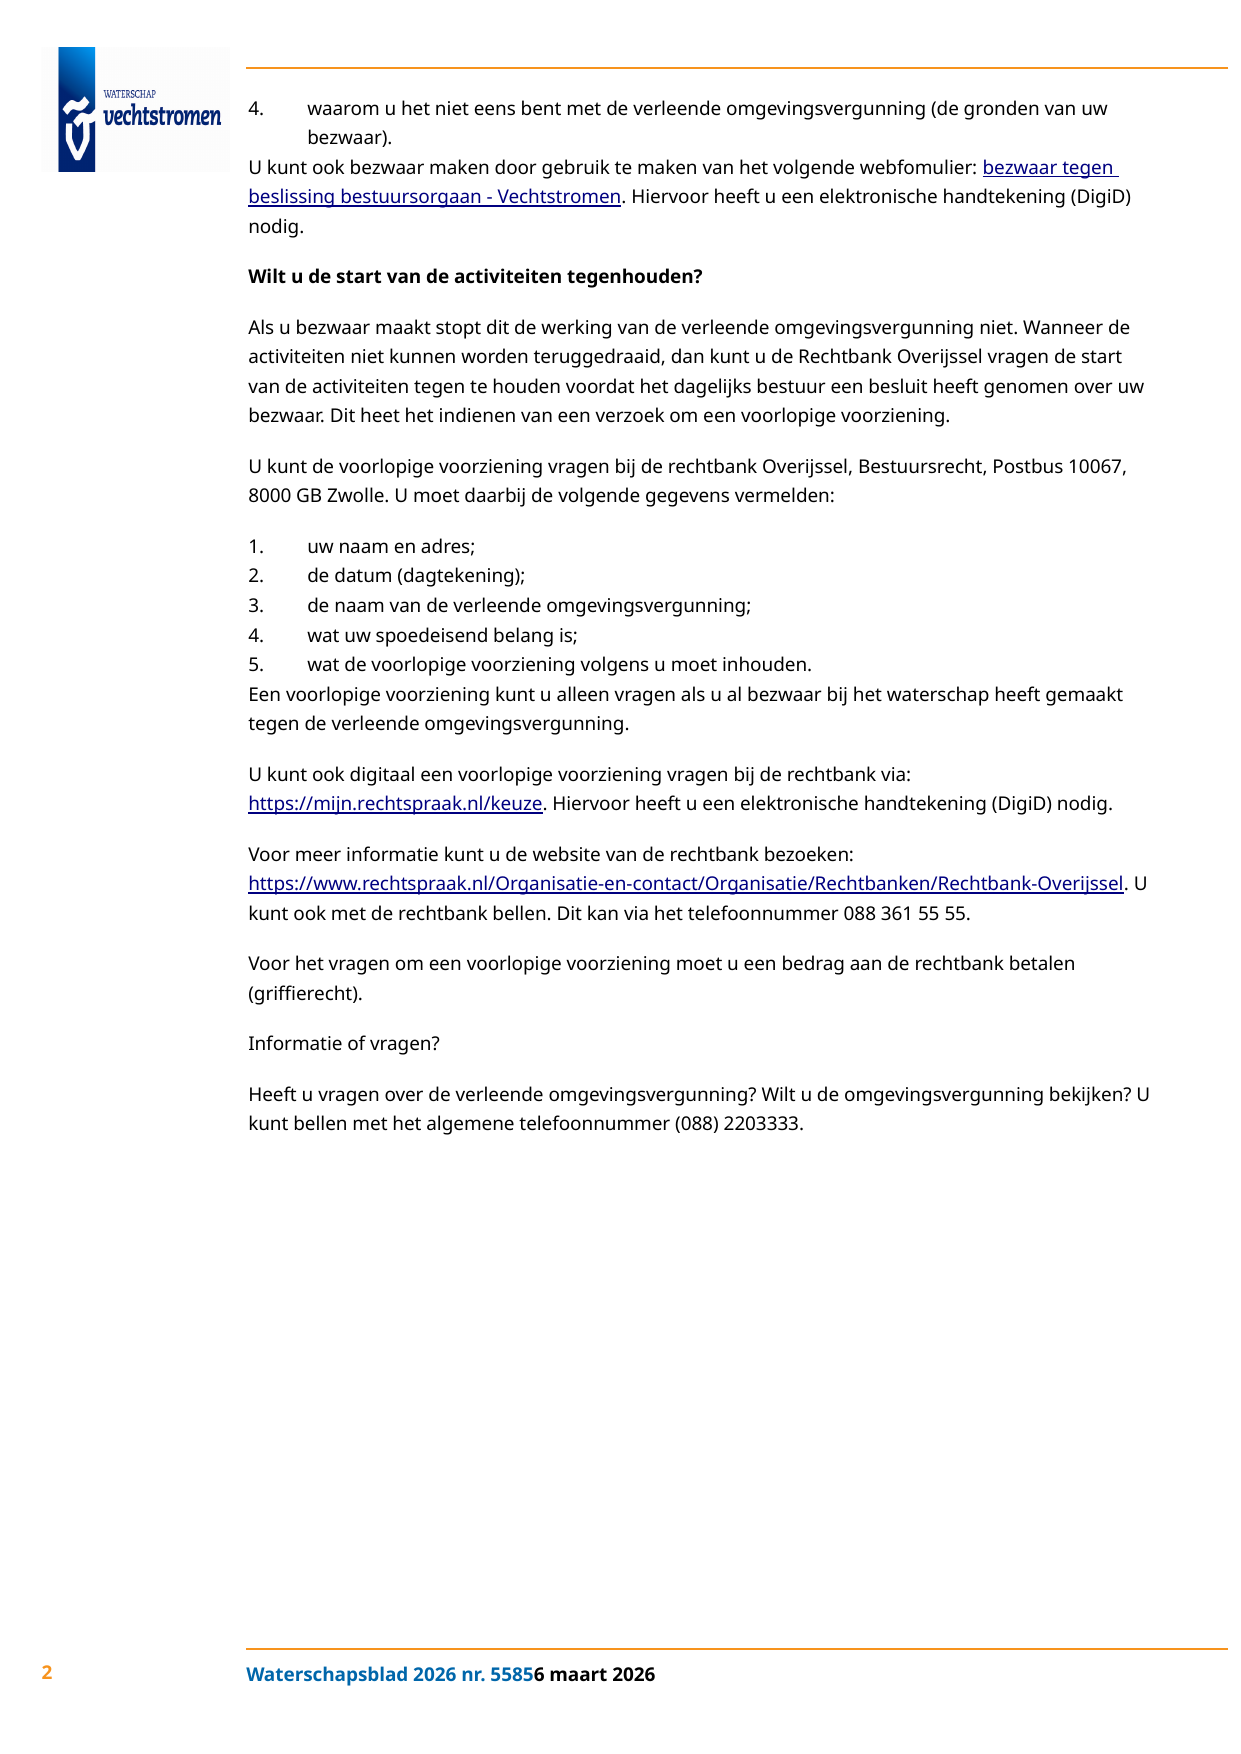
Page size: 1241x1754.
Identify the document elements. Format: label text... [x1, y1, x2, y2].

text Als u bezwaar maakt stopt dit de werking van de verleende omgevingsvergunning niet. Wanneer de activiteiten niet kunnen worden teruggedraaid, dan kunt u de Rechtbank Overijssel vragen de start van de activiteiten tegen te houden voordat het dagelijks bestuur een besluit heeft genomen over uw bezwaar. Dit heet het indienen van een verzoek om een voorlopige voorziening. [248, 314, 1152, 428]
list uw naam en adres; [248, 533, 1152, 559]
text Informatie of vragen? [248, 1031, 1152, 1056]
list waarom u het niet eens bent met de verleende omgevingsvergunning (de gronden van uw bezwaar). [248, 95, 1152, 150]
text Een voorlopige voorziening kunt u alleen vragen als u al bezwaar bij het waterschap heeft gemaakt tegen de verleende omgevingsvergunning. [248, 681, 1152, 736]
text U kunt ook digitaal een voorlopige voorziening vragen bij de rechtbank via: https://mijn.rechtspraak.nl/keuze. Hiervoor heeft u een elektronische handtekening (DigiD) nodig. [248, 761, 1152, 816]
text Voor meer informatie kunt u de website van de rechtbank bezoeken: https://www.rechtspraak.nl/Organisatie-en-contact/Organisatie/Rechtbanken/Rechtbank-Overijssel. U kunt ook met de rechtbank bellen. Dit kan via het telefoonnummer 088 361 55 55. [248, 841, 1152, 926]
list de datum (dagtekening); [248, 563, 1152, 588]
text Heeft u vragen over de verleende omgevingsvergunning? Wilt u de omgevingsvergunning bekijken? U kunt bellen met het algemene telefoonnummer (088) 2203333. [248, 1081, 1152, 1136]
text U kunt de voorlopige voorziening vragen bij de rechtbank Overijssel, Bestuursrecht, Postbus 10067, 8000 GB Zwolle. U moet daarbij de volgende gegevens vermelden: [248, 453, 1152, 508]
picture [41, 47, 231, 172]
text Wilt u de start van de activiteiten tegenhouden? [248, 263, 1152, 289]
list wat de voorlopige voorziening volgens u moet inhouden. [248, 651, 1152, 677]
list de naam van de verleende omgevingsvergunning; [248, 592, 1152, 618]
text Voor het vragen om een voorlopige voorziening moet u een bedrag aan de rechtbank betalen (griffierecht). [248, 951, 1152, 1006]
list wat uw spoedeisend belang is; [248, 622, 1152, 648]
text U kunt ook bezwaar maken door gebruik te maken van het volgende webfomulier: bezwaar tegen beslissing bestuursorgaan - Vechtstromen. Hiervoor heeft u een elektronische handtekening (DigiD) nodig. [248, 154, 1152, 239]
